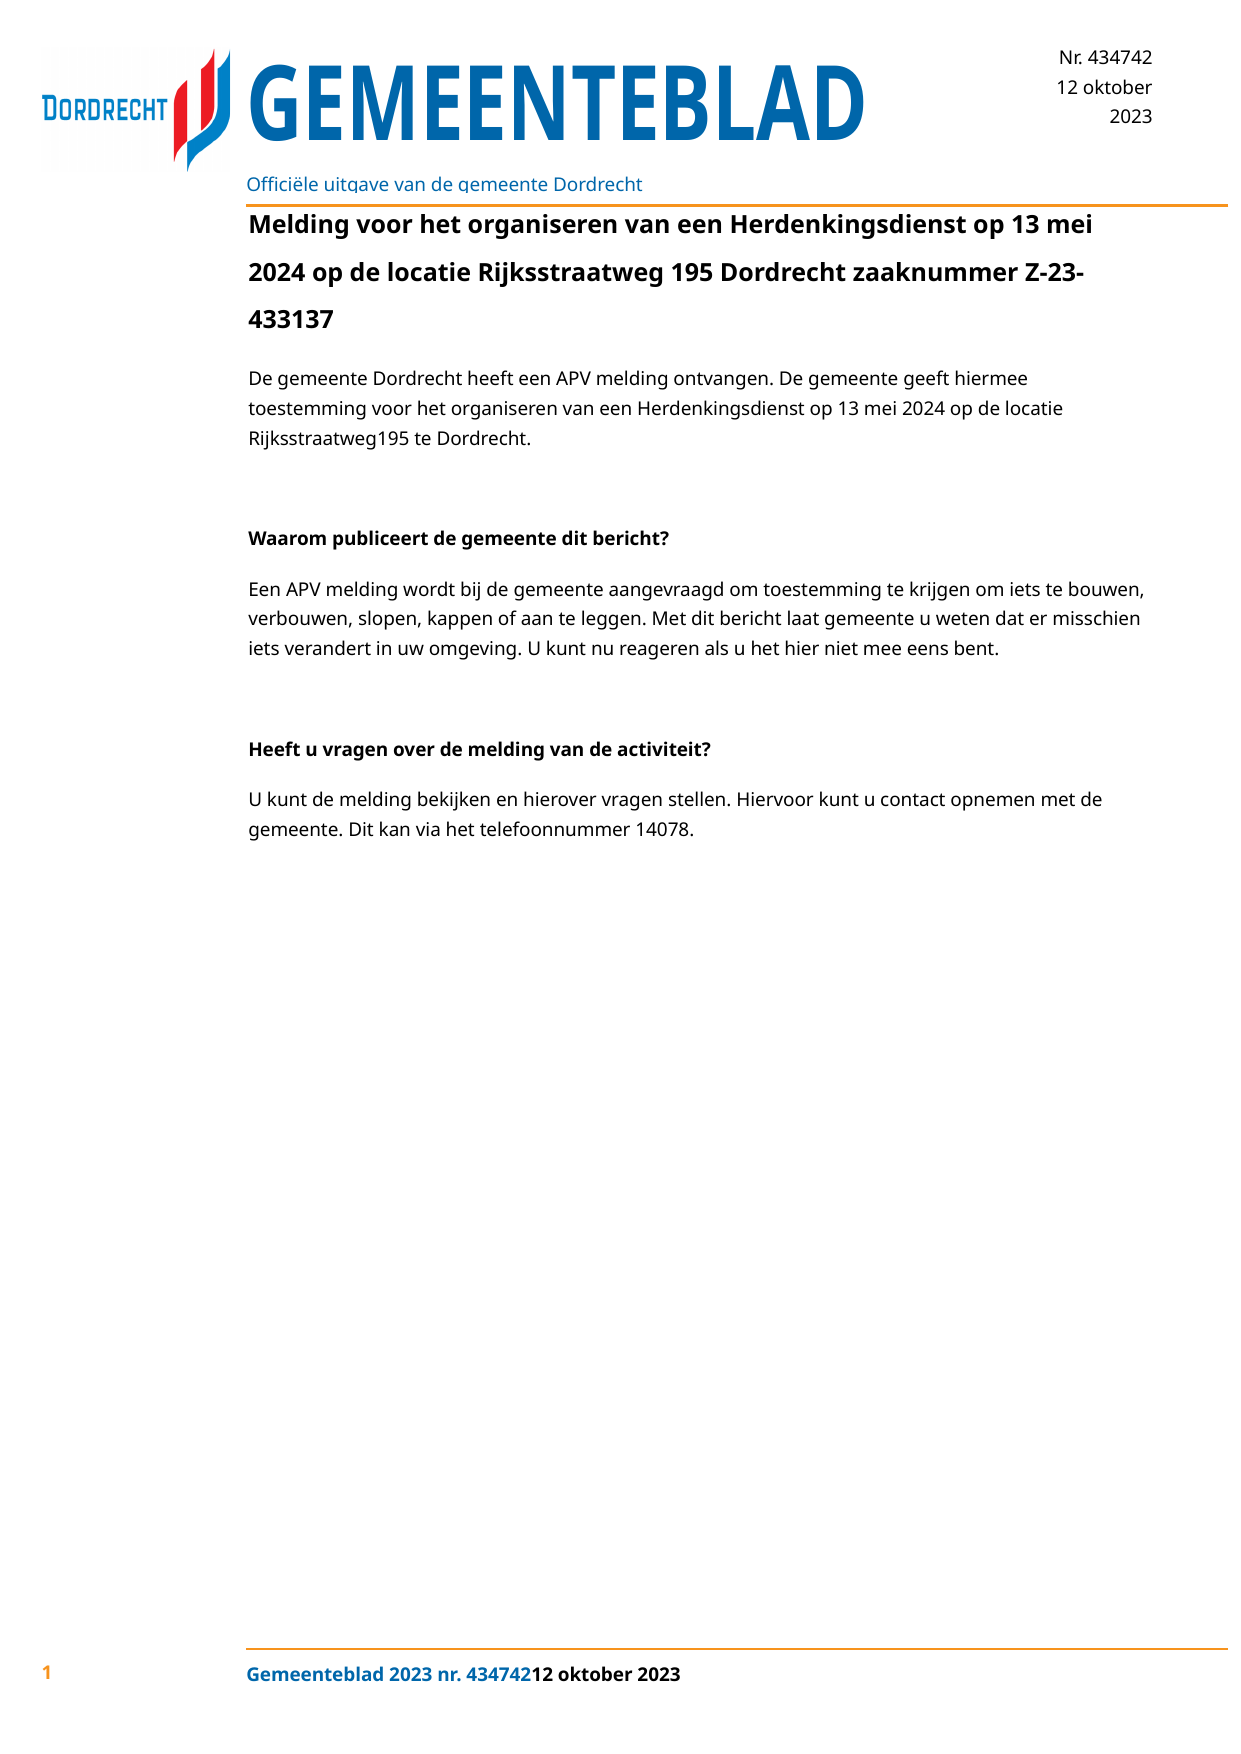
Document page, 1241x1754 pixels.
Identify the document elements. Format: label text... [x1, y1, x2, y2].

text Een APV melding wordt bij de gemeente aangevraagd om toestemming te krijgen om iets te bouwen, verbouwen, slopen, kappen of aan te leggen. Met dit bericht laat gemeente u weten dat er misschien iets verandert in uw omgeving. U kunt nu reageren als u het hier niet mee eens bent. [248, 576, 1152, 661]
text Heeft u vragen over de melding van de activiteit? [248, 736, 1152, 762]
text Waarom publiceert de gemeente dit bericht? [248, 526, 1152, 551]
text Melding voor het organiseren van een Herdenkingsdienst op 13 mei 2024 op de locatie Rijksstraatweg 195 Dordrecht zaaknummer Z-23-433137 [248, 207, 1152, 336]
text De gemeente Dordrecht heeft een APV melding ontvangen. De gemeente geeft hiermee toestemming voor het organiseren van een Herdenkingsdienst op 13 mei 2024 op de locatie Rijksstraatweg195 te Dordrecht. [248, 366, 1152, 450]
picture [41, 47, 231, 172]
text U kunt de melding bekijken en hierover vragen stellen. Hiervoor kunt u contact opnemen met de gemeente. Dit kan via het telefoonnummer 14078. [248, 786, 1152, 842]
